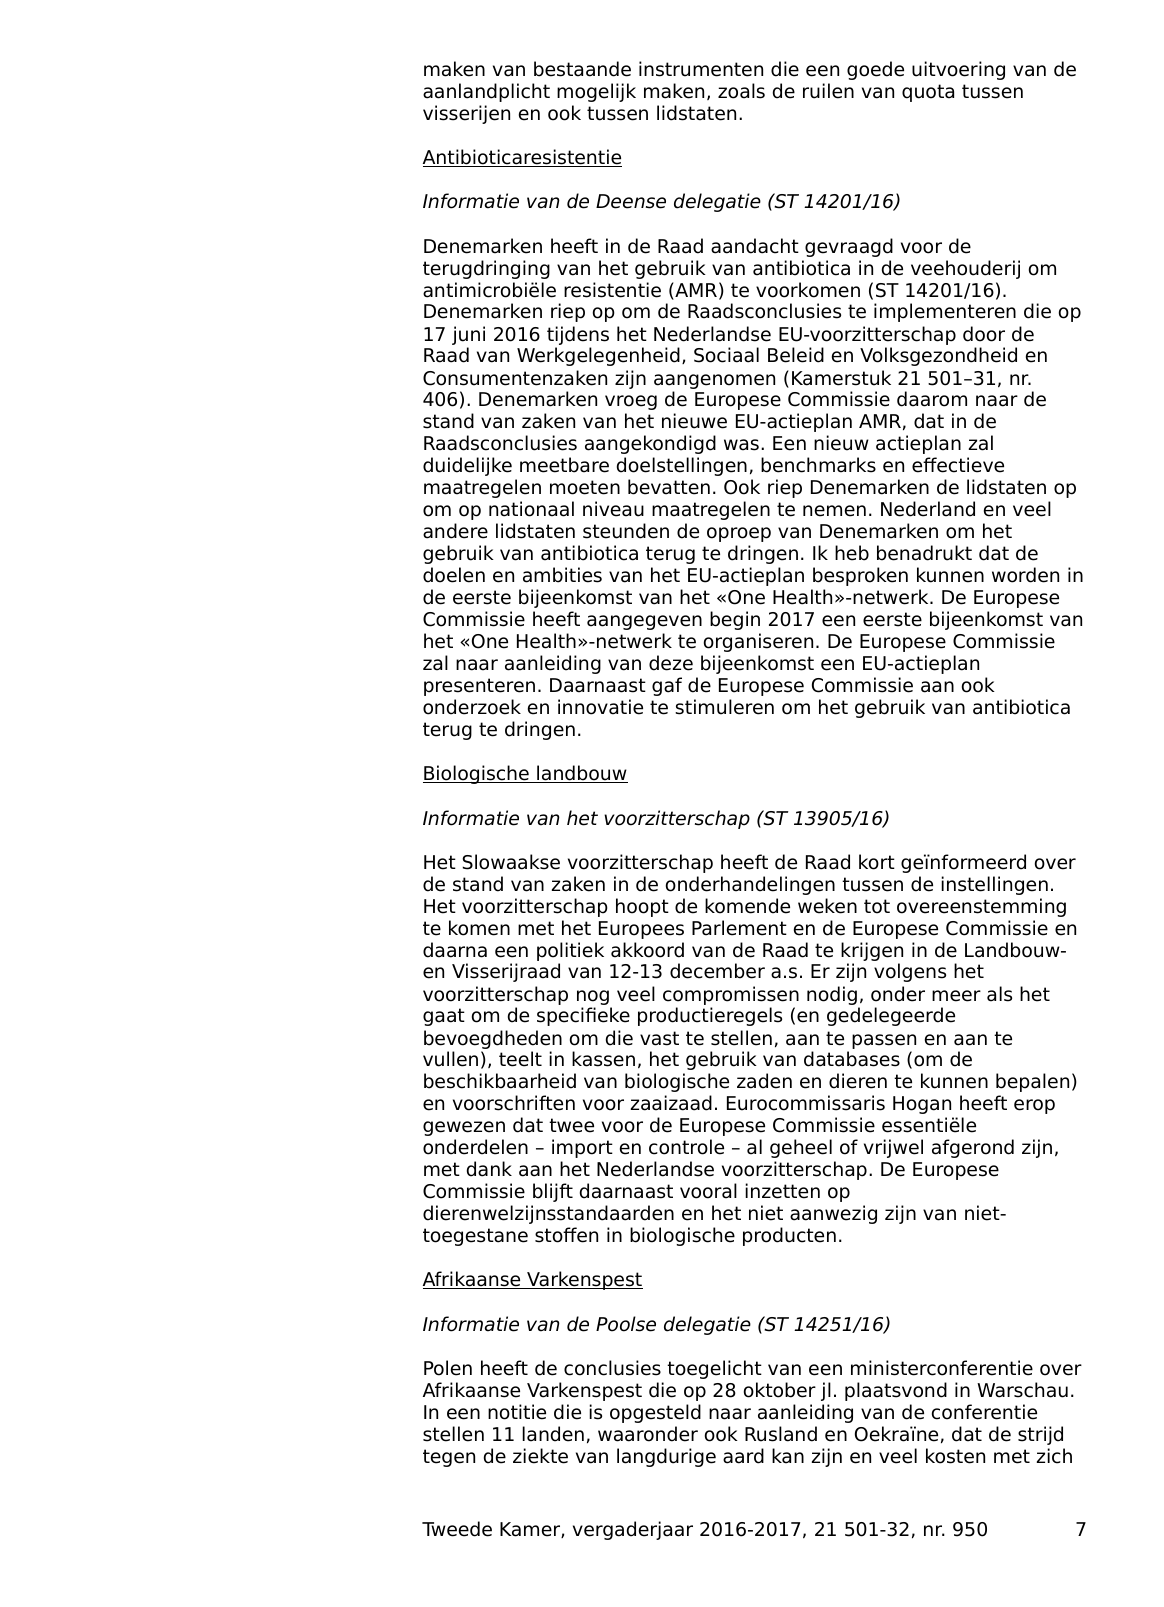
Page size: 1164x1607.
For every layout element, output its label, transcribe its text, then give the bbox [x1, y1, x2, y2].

text Denemarken heeft in de Raad aandacht gevraagd voor de terugdringing van het gebruik van antibiotica in de veehouderij om antimicrobiële resistentie (AMR) te voorkomen (ST 14201/16). Denemarken riep op om de Raadsconclusies te implementeren die op 17 juni 2016 tijdens het Nederlandse EU-voorzitterschap door de Raad van Werkgelegenheid, Sociaal Beleid en Volksgezondheid en Consumentenzaken zijn aangenomen (Kamerstuk 21 501–31, nr. 406). Denemarken vroeg de Europese Commissie daarom naar de stand van zaken van het nieuwe EU-actieplan AMR, dat in de Raadsconclusies aangekondigd was. Een nieuw actieplan zal duidelijke meetbare doelstellingen, benchmarks en effectieve maatregelen moeten bevatten. Ook riep Denemarken de lidstaten op om op nationaal niveau maatregelen te nemen. Nederland en veel andere lidstaten steunden de oproep van Denemarken om het gebruik van antibiotica terug te dringen. Ik heb benadrukt dat de doelen en ambities van het EU-actieplan besproken kunnen worden in de eerste bijeenkomst van het «One Health»-netwerk. De Europese Commissie heeft aangegeven begin 2017 een eerste bijeenkomst van het «One Health»-netwerk te organiseren. De Europese Commissie zal naar aanleiding van deze bijeenkomst een EU-actieplan presenteren. Daarnaast gaf de Europese Commissie aan ook onderzoek en innovatie te stimuleren om het gebruik van antibiotica terug te dringen. [422, 236, 1087, 741]
subtitle Antibioticaresistentie [422, 147, 1087, 169]
text Het Slowaakse voorzitterschap heeft de Raad kort geïnformeerd over de stand van zaken in de onderhandelingen tussen de instellingen. Het voorzitterschap hoopt de komende weken tot overeenstemming te komen met het Europees Parlement en de Europese Commissie en daarna een politiek akkoord van de Raad te krijgen in de Landbouw- en Visserijraad van 12-13 december a.s. Er zijn volgens het voorzitterschap nog veel compromissen nodig, onder meer als het gaat om de specifieke productieregels (en gedelegeerde bevoegdheden om die vast te stellen, aan te passen en aan te vullen), teelt in kassen, het gebruik van databases (om de beschikbaarheid van biologische zaden en dieren te kunnen bepalen) en voorschriften voor zaaizaad. Eurocommissaris Hogan heeft erop gewezen dat twee voor de Europese Commissie essentiële onderdelen – import en controle – al geheel of vrijwel afgerond zijn, met dank aan het Nederlandse voorzitterschap. De Europese Commissie blijft daarnaast vooral inzetten op dierenwelzijnsstandaarden en het niet aanwezig zijn van niet-toegestane stoffen in biologische producten. [422, 852, 1087, 1247]
subtitle Informatie van het voorzitterschap (ST 13905/16) [422, 807, 1087, 829]
subtitle Afrikaanse Varkenspest [422, 1269, 1087, 1291]
subtitle Informatie van de Poolse delegatie (ST 14251/16) [422, 1313, 1087, 1336]
subtitle Informatie van de Deense delegatie (ST 14201/16) [422, 191, 1087, 213]
text maken van bestaande instrumenten die een goede uitvoering van de aanlandplicht mogelijk maken, zoals de ruilen van quota tussen visserijen en ook tussen lidstaten. [422, 59, 1087, 125]
text Polen heeft de conclusies toegelicht van een ministerconferentie over Afrikaanse Varkenspest die op 28 oktober jl. plaatsvond in Warschau. In een notitie die is opgesteld naar aanleiding van de conferentie stellen 11 landen, waaronder ook Rusland en Oekraïne, dat de strijd tegen de ziekte van langdurige aard kan zijn en veel kosten met zich [422, 1358, 1087, 1468]
subtitle Biologische landbouw [422, 763, 1087, 785]
